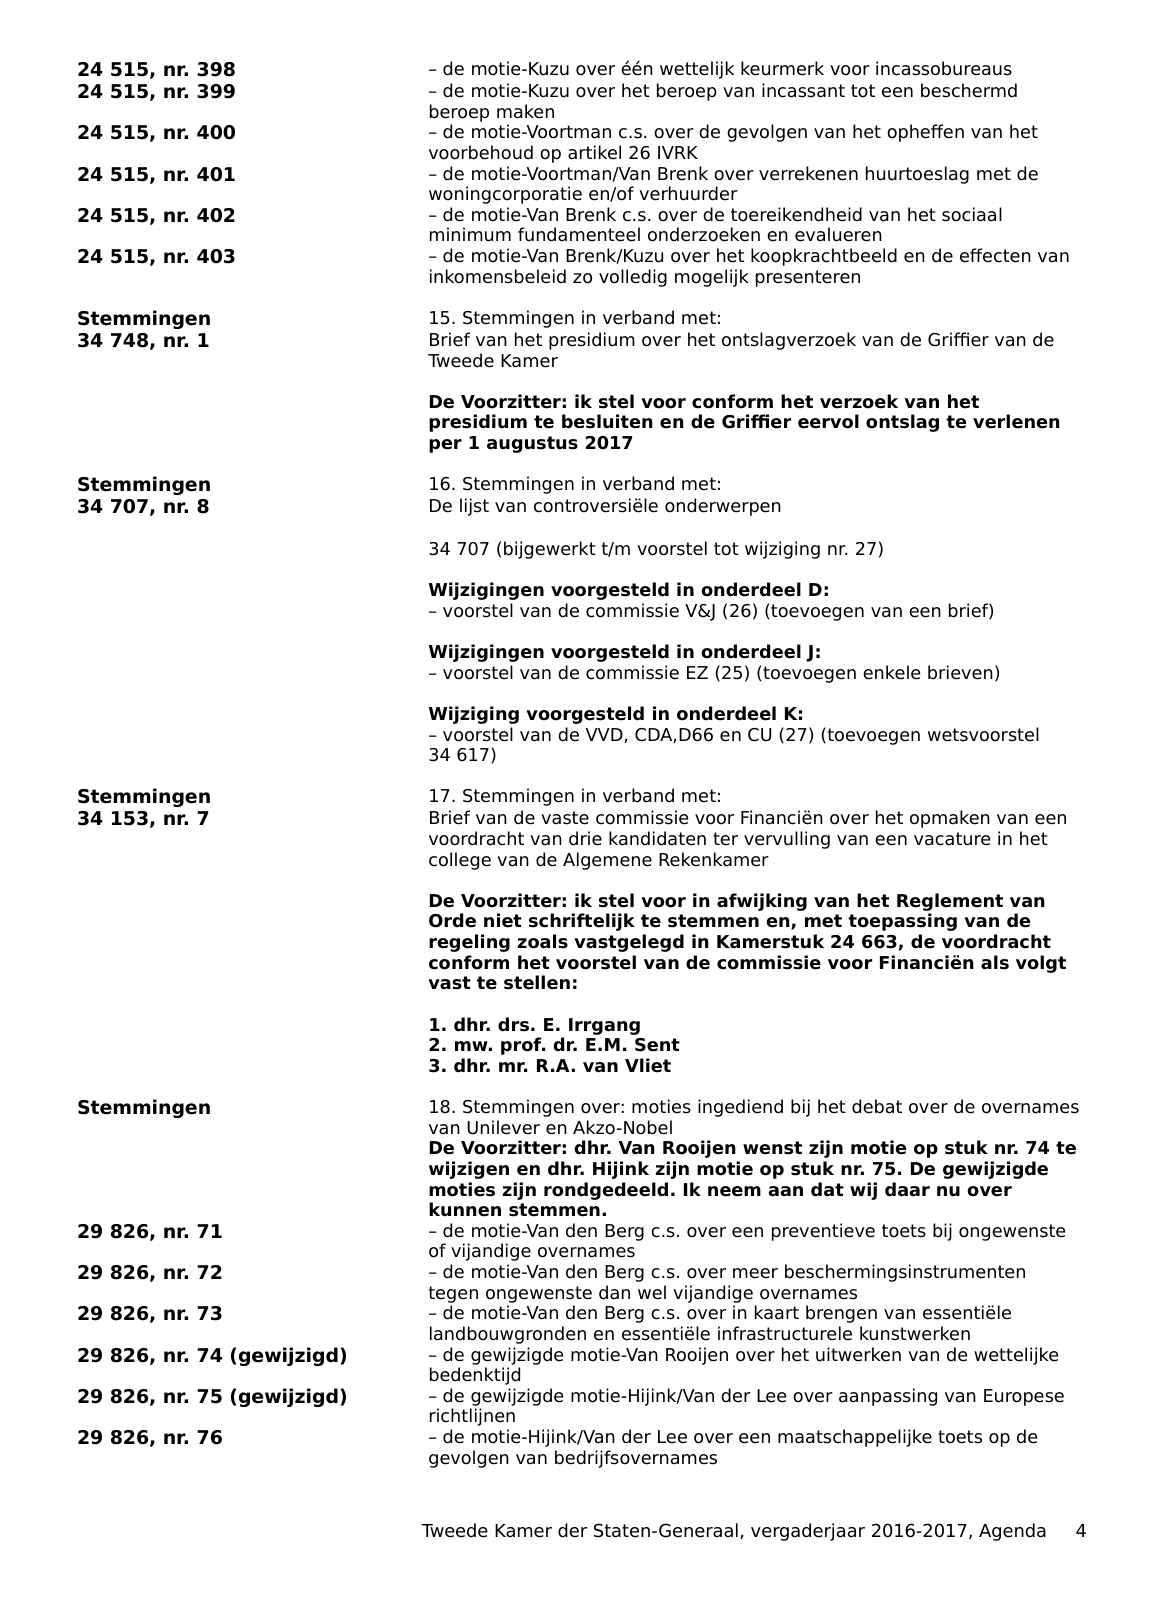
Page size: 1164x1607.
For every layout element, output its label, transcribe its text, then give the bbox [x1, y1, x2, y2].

table_cell Brief van het presidium over het ontslagverzoek van de Griffier van de Tweede Kamer [422, 330, 1087, 371]
table_cell – de motie-Kuzu over één wettelijk keurmerk voor incassobureaus [422, 59, 1087, 81]
table_cell Wijziging voorgesteld in onderdeel K: [422, 704, 1087, 724]
table_cell – de motie-Van Brenk c.s. over de toereikendheid van het sociaal minimum fundamenteel onderzoeken en evalueren [422, 205, 1087, 246]
table_cell [77, 287, 404, 308]
table_cell [405, 454, 422, 474]
table_cell [405, 392, 422, 454]
table_cell [405, 1015, 422, 1035]
table_cell – de motie-Voortman/Van Brenk over verrekenen huurtoeslag met de woningcorporatie en/of verhuurder [422, 164, 1087, 205]
table_cell [422, 683, 1087, 704]
table_cell [422, 870, 1087, 891]
table_cell 24 515, nr. 398 [77, 59, 404, 81]
table_cell [405, 122, 422, 163]
table_cell [405, 1221, 422, 1262]
table_cell [405, 287, 422, 308]
table_cell [422, 621, 1087, 642]
table_cell 34 707 (bijgewerkt t/m voorstel tot wijziging nr. 27) [422, 539, 1087, 559]
table_cell – de gewijzigde motie-Hijink/Van der Lee over aanpassing van Europese richtlijnen [422, 1386, 1087, 1427]
table_cell 24 515, nr. 403 [77, 246, 404, 287]
table_cell [405, 870, 422, 891]
table_cell [405, 560, 422, 580]
table_cell [405, 205, 422, 246]
table_cell [405, 1427, 422, 1468]
table_cell [77, 1076, 404, 1097]
table_cell [422, 766, 1087, 786]
table_cell De Voorzitter: ik stel voor in afwijking van het Reglement van Orde niet schriftelijk te stemmen en, met toepassing van de regeling zoals vastgelegd in Kamerstuk 24 663, de voordracht conform het voorstel van de commissie voor Financiën als volgt vast te stellen: [422, 891, 1087, 994]
table_cell – de motie-Voortman c.s. over de gevolgen van het opheffen van het voorbehoud op artikel 26 IVRK [422, 122, 1087, 163]
table_cell Wijzigingen voorgesteld in onderdeel D: [422, 580, 1087, 601]
table_cell [405, 539, 422, 559]
table_cell 29 826, nr. 73 [77, 1303, 404, 1344]
table_cell [77, 704, 404, 724]
table_cell [405, 371, 422, 392]
table_cell [405, 164, 422, 205]
table_cell [422, 1076, 1087, 1097]
table_cell 2. mw. prof. dr. E.M. Sent [422, 1035, 1087, 1056]
table_cell [77, 663, 404, 683]
table_cell 3. dhr. mr. R.A. van Vliet [422, 1056, 1087, 1076]
table_cell [77, 1056, 404, 1076]
table_cell [422, 994, 1087, 1014]
table_cell Wijzigingen voorgesteld in onderdeel J: [422, 642, 1087, 663]
table_cell – de motie-Kuzu over het beroep van incassant tot een beschermd beroep maken [422, 81, 1087, 122]
table_cell 16. Stemmingen in verband met: [422, 474, 1087, 496]
table_cell De Voorzitter: ik stel voor conform het verzoek van het presidium te besluiten en de Griffier eervol ontslag te verlenen per 1 augustus 2017 [422, 392, 1087, 454]
table_cell [405, 786, 422, 808]
table_cell [405, 580, 422, 601]
table_cell [405, 1097, 422, 1138]
table_cell [77, 580, 404, 601]
table_cell De lijst van controversiële onderwerpen [422, 496, 1087, 518]
table_cell 34 153, nr. 7 [77, 808, 404, 870]
table_cell [77, 371, 404, 392]
table_cell 18. Stemmingen over: moties ingediend bij het debat over de overnames van Unilever en Akzo-Nobel [422, 1097, 1087, 1138]
table_cell [405, 725, 422, 766]
table_cell [77, 539, 404, 559]
table_cell 29 826, nr. 75 (gewijzigd) [77, 1386, 404, 1427]
table_cell – voorstel van de commissie EZ (25) (toevoegen enkele brieven) [422, 663, 1087, 683]
table_cell – voorstel van de VVD, CDA,D66 en CU (27) (toevoegen wetsvoorstel 34 617) [422, 725, 1087, 766]
table_cell [405, 1303, 422, 1344]
table_cell 29 826, nr. 71 [77, 1221, 404, 1262]
table_cell 24 515, nr. 401 [77, 164, 404, 205]
table_cell 34 707, nr. 8 [77, 496, 404, 518]
table_cell [405, 601, 422, 621]
table_cell [422, 518, 1087, 539]
table_cell [77, 1138, 404, 1221]
table_cell [405, 518, 422, 539]
table_cell [405, 642, 422, 663]
table_cell 24 515, nr. 399 [77, 81, 404, 122]
table_cell [77, 518, 404, 539]
table_cell [405, 81, 422, 122]
table_cell – de motie-Van Brenk/Kuzu over het koopkrachtbeeld en de effecten van inkomensbeleid zo volledig mogelijk presenteren [422, 246, 1087, 287]
table_cell – de motie-Van den Berg c.s. over in kaart brengen van essentiële landbouwgronden en essentiële infrastructurele kunstwerken [422, 1303, 1087, 1344]
table_cell [422, 287, 1087, 308]
table_cell [77, 891, 404, 994]
table_cell [405, 808, 422, 870]
table_cell [77, 683, 404, 704]
table_cell 34 748, nr. 1 [77, 330, 404, 371]
table_cell [405, 308, 422, 330]
table_cell 29 826, nr. 74 (gewijzigd) [77, 1345, 404, 1386]
table_cell [405, 474, 422, 496]
table_cell – voorstel van de commissie V&J (26) (toevoegen van een brief) [422, 601, 1087, 621]
table_cell Stemmingen [77, 786, 404, 808]
table_cell [405, 59, 422, 81]
table_cell – de motie-Van den Berg c.s. over meer beschermingsinstrumenten tegen ongewenste dan wel vijandige overnames [422, 1262, 1087, 1303]
table_cell [405, 621, 422, 642]
table_cell – de motie-Van den Berg c.s. over een preventieve toets bij ongewenste of vijandige overnames [422, 1221, 1087, 1262]
table_cell [405, 1035, 422, 1056]
table_cell [77, 601, 404, 621]
table_cell 29 826, nr. 72 [77, 1262, 404, 1303]
table_cell 29 826, nr. 76 [77, 1427, 404, 1468]
table_cell [77, 560, 404, 580]
table_cell [422, 454, 1087, 474]
table_cell Stemmingen [77, 308, 404, 330]
table_cell [405, 994, 422, 1014]
table_cell [405, 704, 422, 724]
table_cell [405, 1386, 422, 1427]
table_cell Stemmingen [77, 1097, 404, 1138]
table_cell [77, 725, 404, 766]
table_cell – de motie-Hijink/Van der Lee over een maatschappelijke toets op de gevolgen van bedrijfsovernames [422, 1427, 1087, 1468]
table_cell [77, 870, 404, 891]
table_cell [405, 246, 422, 287]
table_cell [405, 683, 422, 704]
table_cell Brief van de vaste commissie voor Financiën over het opmaken van een voordracht van drie kandidaten ter vervulling van een vacature in het college van de Algemene Rekenkamer [422, 808, 1087, 870]
table_cell [77, 1015, 404, 1035]
table_cell – de gewijzigde motie-Van Rooijen over het uitwerken van de wettelijke bedenktijd [422, 1345, 1087, 1386]
table_cell [405, 1076, 422, 1097]
table_cell [77, 994, 404, 1014]
table_cell [77, 766, 404, 786]
table_cell [405, 330, 422, 371]
table_cell [77, 642, 404, 663]
table_cell [405, 663, 422, 683]
table_cell 24 515, nr. 400 [77, 122, 404, 163]
table_cell 17. Stemmingen in verband met: [422, 786, 1087, 808]
table_cell [405, 496, 422, 518]
table_cell [405, 1056, 422, 1076]
table_cell [422, 371, 1087, 392]
table_cell [405, 1345, 422, 1386]
table_cell [405, 766, 422, 786]
table_cell [77, 621, 404, 642]
table_cell De Voorzitter: dhr. Van Rooijen wenst zijn motie op stuk nr. 74 te wijzigen en dhr. Hijink zijn motie op stuk nr. 75. De gewijzigde moties zijn rondgedeeld. Ik neem aan dat wij daar nu over kunnen stemmen. [422, 1138, 1087, 1221]
table_cell 15. Stemmingen in verband met: [422, 308, 1087, 330]
table_cell [77, 454, 404, 474]
table_cell [77, 1035, 404, 1056]
table_cell [422, 560, 1087, 580]
table_cell Stemmingen [77, 474, 404, 496]
table_cell 24 515, nr. 402 [77, 205, 404, 246]
table_cell [405, 1262, 422, 1303]
table_cell [77, 392, 404, 454]
table_cell 1. dhr. drs. E. Irrgang [422, 1015, 1087, 1035]
table_cell [405, 891, 422, 994]
table_cell [405, 1138, 422, 1221]
